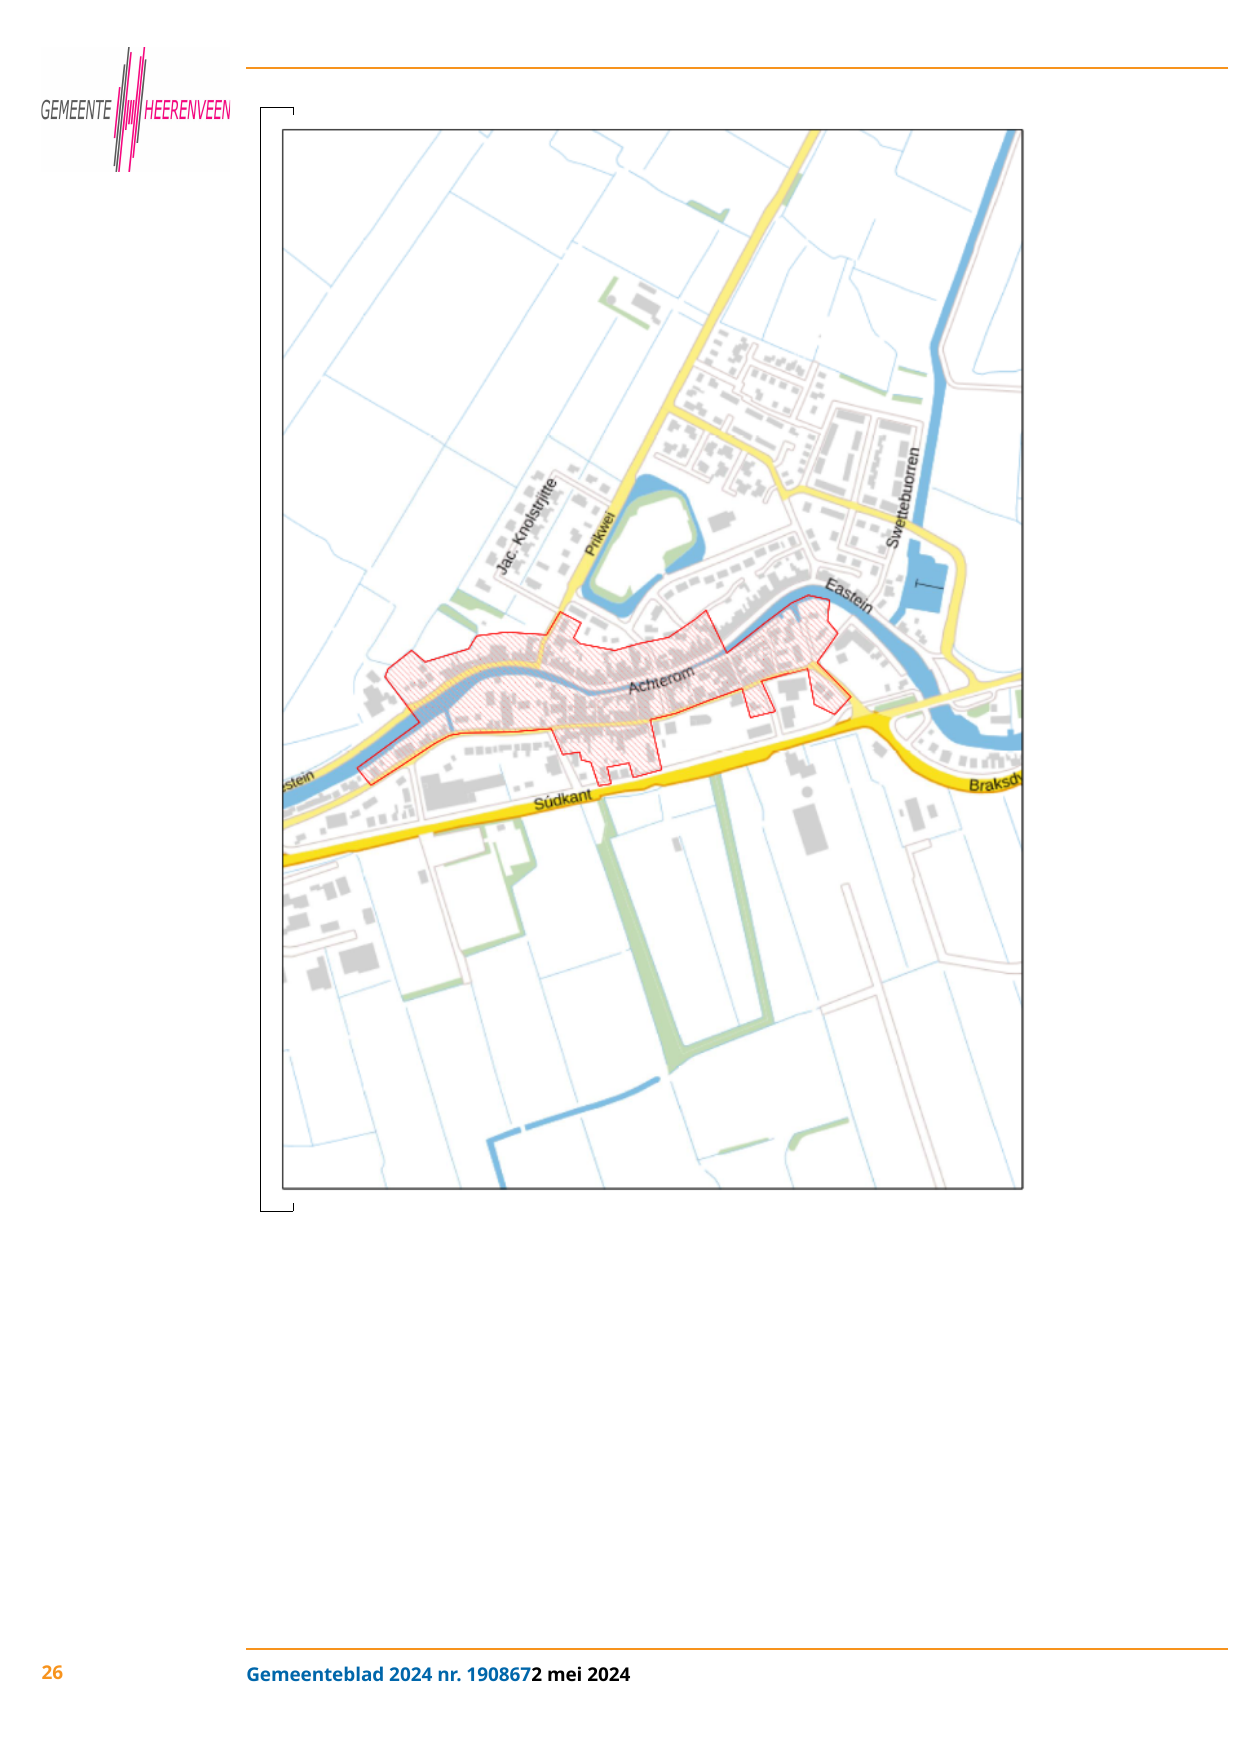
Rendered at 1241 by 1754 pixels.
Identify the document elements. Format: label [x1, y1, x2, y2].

picture [268, 115, 1037, 1203]
picture [41, 47, 231, 172]
